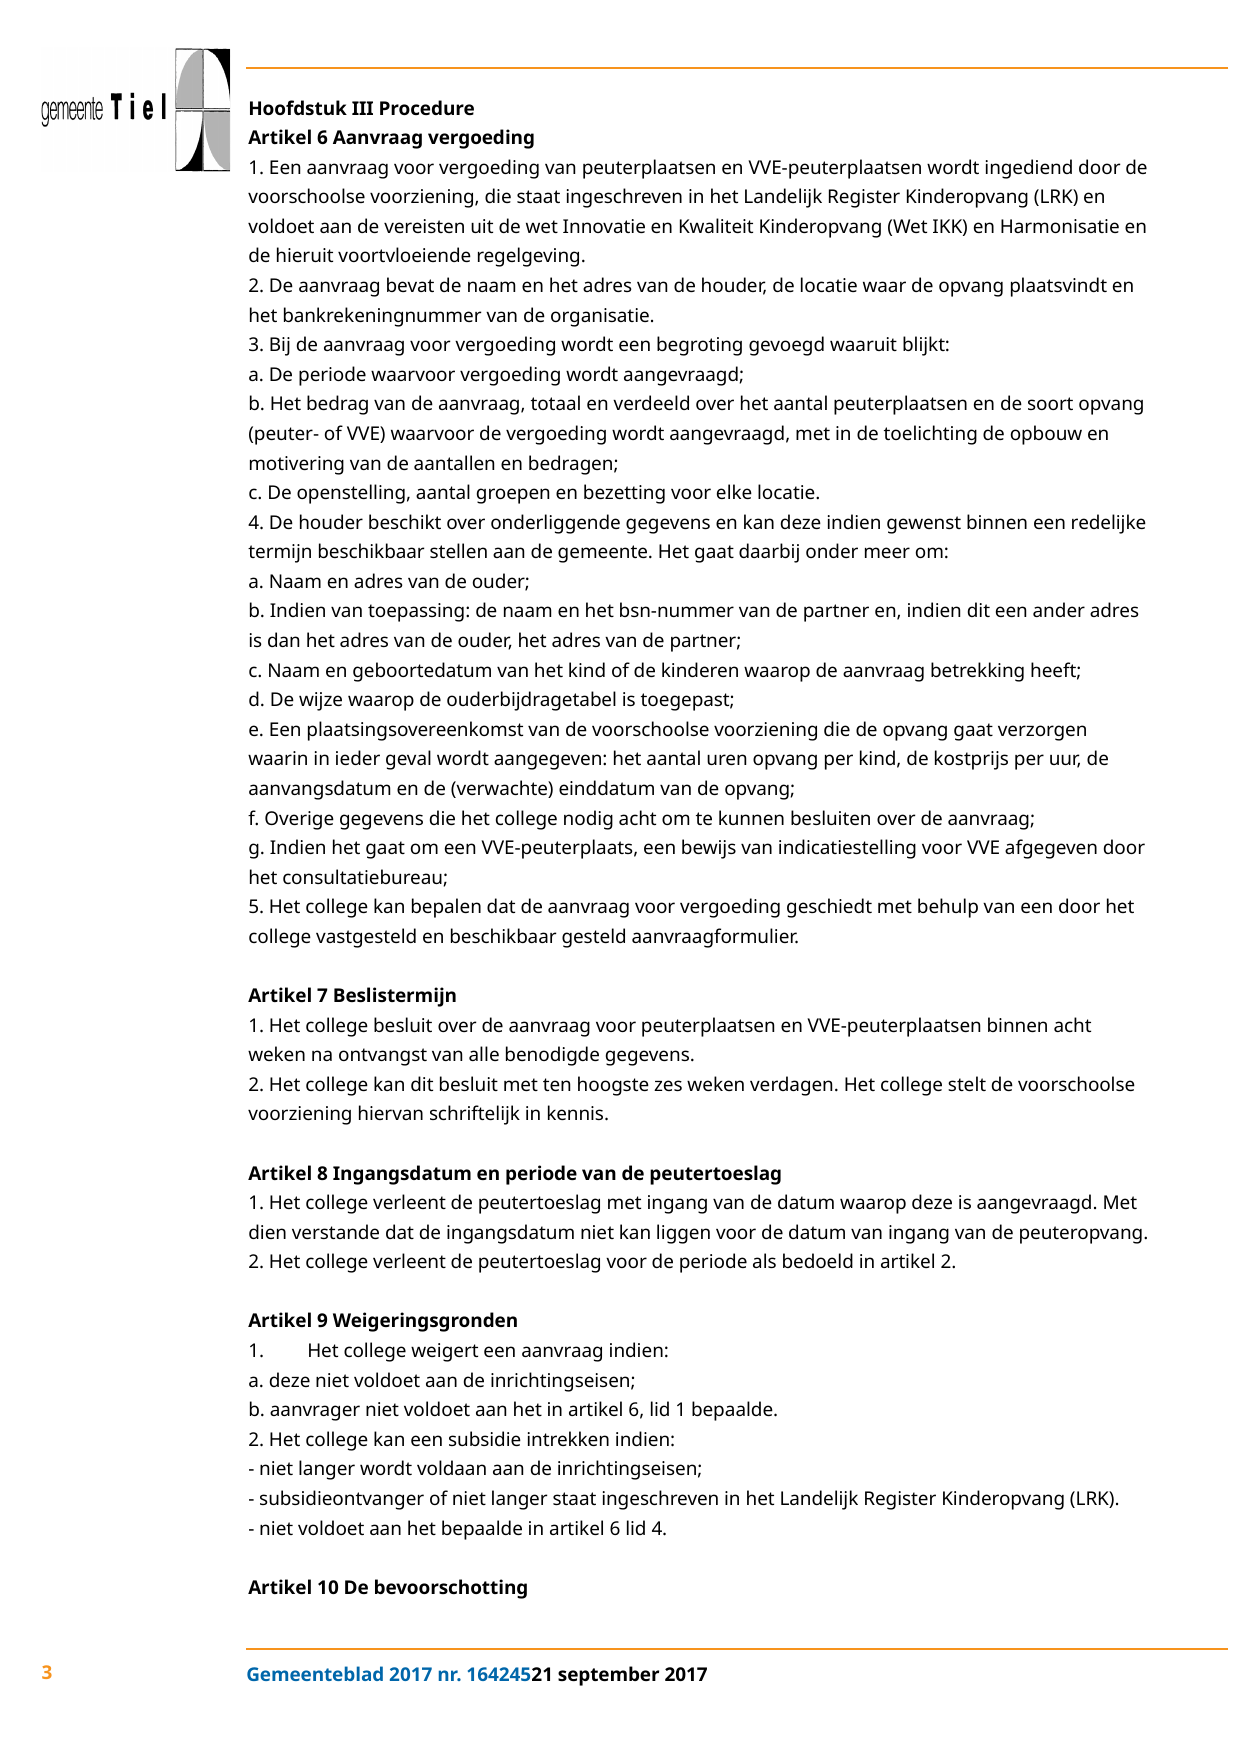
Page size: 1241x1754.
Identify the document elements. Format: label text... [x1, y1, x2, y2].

text 2. Het college verleent de peutertoeslag voor de periode als bedoeld in artikel 2. [248, 1248, 1152, 1274]
text f. Overige gegevens die het college nodig acht om te kunnen besluiten over de aanvraag; [248, 805, 1152, 831]
text d. De wijze waarop de ouderbijdragetabel is toegepast; [248, 686, 1152, 712]
text Artikel 7 Beslistermijn [248, 982, 1152, 1008]
text - subsidieontvanger of niet langer staat ingeschreven in het Landelijk Register Kinderopvang (LRK). [248, 1485, 1152, 1511]
picture [41, 47, 231, 172]
text 1. Een aanvraag voor vergoeding van peuterplaatsen en VVE-peuterplaatsen wordt ingediend door de voorschoolse voorziening, die staat ingeschreven in het Landelijk Register Kinderopvang (LRK) en voldoet aan de vereisten uit de wet Innovatie en Kwaliteit Kinderopvang (Wet IKK) en Harmonisatie en de hieruit voortvloeiende regelgeving. [248, 154, 1152, 268]
text b. Het bedrag van de aanvraag, totaal en verdeeld over het aantal peuterplaatsen en de soort opvang (peuter- of VVE) waarvoor de vergoeding wordt aangevraagd, met in de toelichting de opbouw en motivering van de aantallen en bedragen; [248, 391, 1152, 476]
text Artikel 10 De bevoorschotting [248, 1574, 1152, 1600]
text e. Een plaatsingsovereenkomst van de voorschoolse voorziening die de opvang gaat verzorgen waarin in ieder geval wordt aangegeven: het aantal uren opvang per kind, de kostprijs per uur, de aanvangsdatum en de (verwachte) einddatum van de opvang; [248, 716, 1152, 801]
text Artikel 9 Weigeringsgronden [248, 1308, 1152, 1333]
text 3. Bij de aanvraag voor vergoeding wordt een begroting gevoegd waaruit blijkt: [248, 331, 1152, 357]
text a. Naam en adres van de ouder; [248, 568, 1152, 594]
text g. Indien het gaat om een VVE-peuterplaats, een bewijs van indicatiestelling voor VVE afgegeven door het consultatiebureau; [248, 834, 1152, 890]
text Hoofdstuk III Procedure [248, 95, 1152, 121]
text 2. De aanvraag bevat de naam en het adres van de houder, de locatie waar de opvang plaatsvindt en het bankrekeningnummer van de organisatie. [248, 272, 1152, 328]
text 2. Het college kan dit besluit met ten hoogste zes weken verdagen. Het college stelt de voorschoolse voorziening hiervan schriftelijk in kennis. [248, 1071, 1152, 1126]
text 1. Het college verleent de peutertoeslag met ingang van de datum waarop deze is aangevraagd. Met dien verstande dat de ingangsdatum niet kan liggen voor de datum van ingang van de peuteropvang. [248, 1189, 1152, 1245]
text b. aanvrager niet voldoet aan het in artikel 6, lid 1 bepaalde. [248, 1396, 1152, 1422]
text 2. Het college kan een subsidie intrekken indien: [248, 1426, 1152, 1452]
text c. De openstelling, aantal groepen en bezetting voor elke locatie. [248, 479, 1152, 505]
text - niet voldoet aan het bepaalde in artikel 6 lid 4. [248, 1515, 1152, 1541]
text 4. De houder beschikt over onderliggende gegevens en kan deze indien gewenst binnen een redelijke termijn beschikbaar stellen aan de gemeente. Het gaat daarbij onder meer om: [248, 509, 1152, 564]
text a. De periode waarvoor vergoeding wordt aangevraagd; [248, 361, 1152, 387]
text Artikel 6 Aanvraag vergoeding [248, 124, 1152, 150]
text 1. Het college besluit over de aanvraag voor peuterplaatsen en VVE-peuterplaatsen binnen acht weken na ontvangst van alle benodigde gegevens. [248, 1012, 1152, 1067]
text - niet langer wordt voldaan aan de inrichtingseisen; [248, 1456, 1152, 1481]
text 5. Het college kan bepalen dat de aanvraag voor vergoeding geschiedt met behulp van een door het college vastgesteld en beschikbaar gesteld aanvraagformulier. [248, 893, 1152, 949]
list Het college weigert een aanvraag indien: [248, 1337, 1152, 1363]
text Artikel 8 Ingangsdatum en periode van de peutertoeslag [248, 1160, 1152, 1186]
text c. Naam en geboortedatum van het kind of de kinderen waarop de aanvraag betrekking heeft; [248, 657, 1152, 683]
text b. Indien van toepassing: de naam en het bsn-nummer van de partner en, indien dit een ander adres is dan het adres van de ouder, het adres van de partner; [248, 598, 1152, 653]
text a. deze niet voldoet aan de inrichtingseisen; [248, 1367, 1152, 1393]
